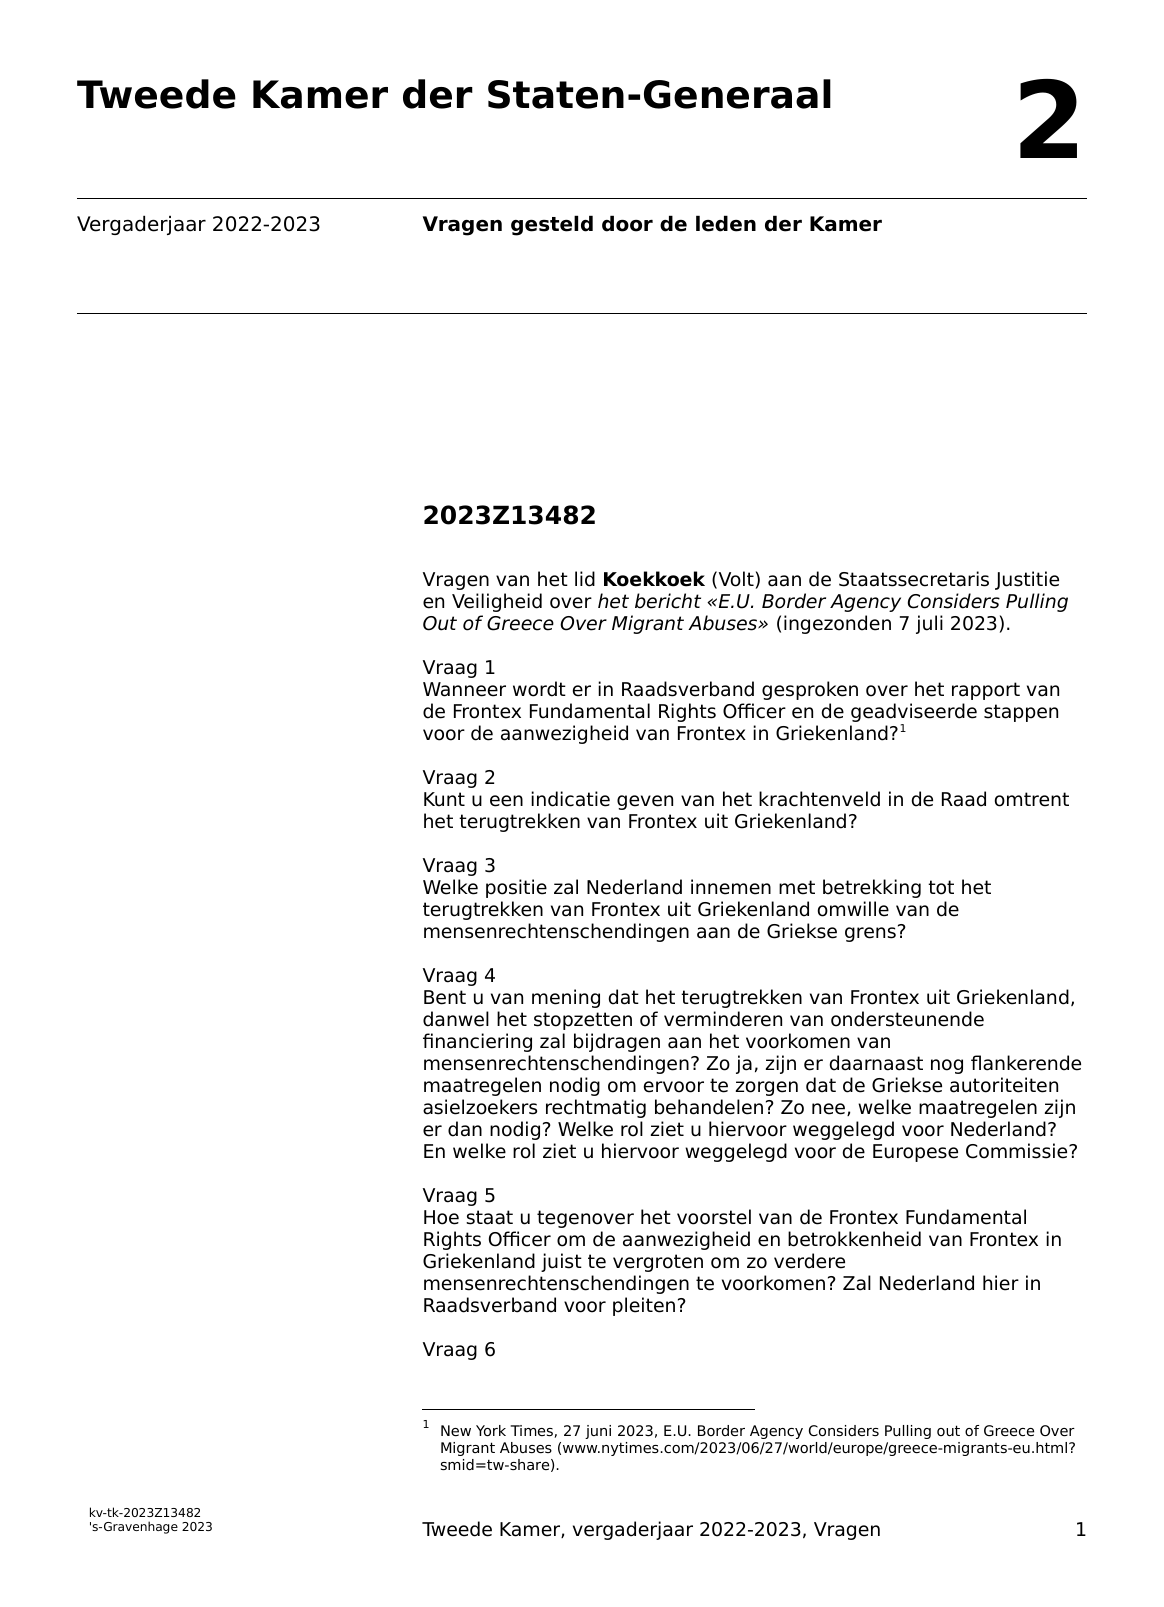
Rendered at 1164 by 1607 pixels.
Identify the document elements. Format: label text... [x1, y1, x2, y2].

table_header 2 [886, 59, 1087, 198]
text Vraag 5 [422, 1185, 1087, 1207]
text Wanneer wordt er in Raadsverband gesproken over het rapport van de Frontex Fundamental Rights Officer en de geadviseerde stappen voor de aanwezigheid van Frontex in Griekenland? [422, 679, 1087, 745]
text Vraag 6 [422, 1339, 1087, 1361]
text Bent u van mening dat het terugtrekken van Frontex uit Griekenland, danwel het stopzetten of verminderen van ondersteunende financiering zal bijdragen aan het voorkomen van mensenrechtenschendingen? Zo ja, zijn er daarnaast nog flankerende maatregelen nodig om ervoor te zorgen dat de Griekse autoriteiten asielzoekers rechtmatig behandelen? Zo nee, welke maatregelen zijn er dan nodig? Welke rol ziet u hiervoor weggelegd voor Nederland? En welke rol ziet u hiervoor weggelegd voor de Europese Commissie? [422, 987, 1087, 1163]
text Vraag 1 [422, 657, 1087, 679]
table_cell Vergaderjaar 2022-2023 [77, 199, 422, 313]
text Welke positie zal Nederland innemen met betrekking tot het terugtrekken van Frontex uit Griekenland omwille van de mensenrechtenschendingen aan de Griekse grens? [422, 877, 1087, 943]
text kv-tk-2023Z13482 [88, 1506, 323, 1520]
text New York Times, 27 juni 2023, E.U. Border Agency Considers Pulling out of Greece Over Migrant Abuses (www.nytimes.com/2023/06/27/world/europe/greece-migrants-eu.html?smid=tw-share). [422, 1418, 1087, 1474]
text Vraag 2 [422, 767, 1087, 789]
text Kunt u een indicatie geven van het krachtenveld in de Raad omtrent het terugtrekken van Frontex uit Griekenland? [422, 789, 1087, 833]
text Vraag 3 [422, 855, 1087, 877]
text Hoe staat u tegenover het voorstel van de Frontex Fundamental Rights Officer om de aanwezigheid en betrokkenheid van Frontex in Griekenland juist te vergroten om zo verdere mensenrechtenschendingen te voorkomen? Zal Nederland hier in Raadsverband voor pleiten? [422, 1207, 1087, 1317]
text Vraag 4 [422, 965, 1087, 987]
text 's-Gravenhage 2023 [88, 1520, 323, 1534]
table_cell Vragen gesteld door de leden der Kamer [422, 199, 1087, 313]
text 2023Z13482 [422, 501, 1087, 531]
table_header Tweede Kamer der Staten-Generaal [77, 59, 886, 198]
text Vragen van het lid Koekkoek (Volt) aan de Staatssecretaris Justitie en Veiligheid over het bericht «E.U. Border Agency Considers Pulling Out of Greece Over Migrant Abuses» (ingezonden 7 juli 2023). [422, 569, 1087, 635]
